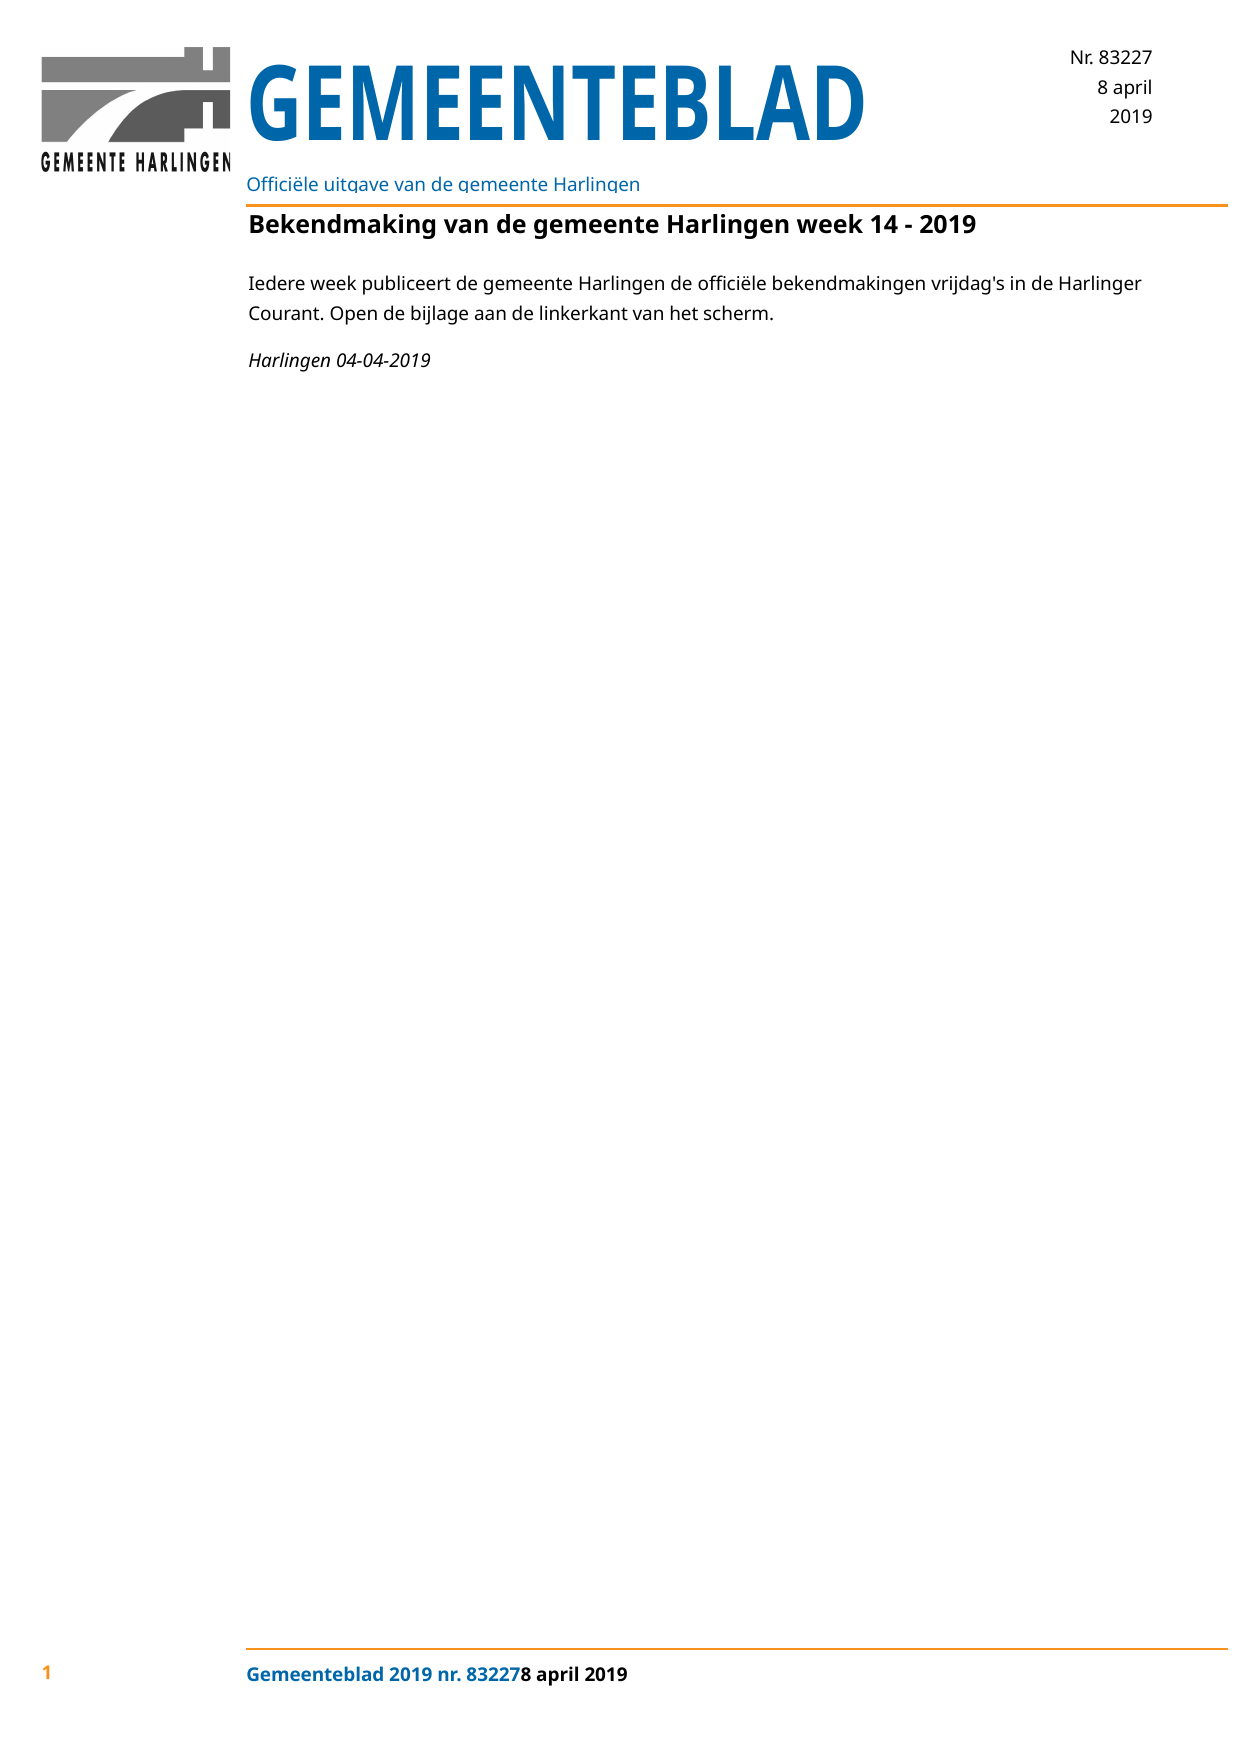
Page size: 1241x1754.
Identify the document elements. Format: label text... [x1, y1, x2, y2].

text Iedere week publiceert de gemeente Harlingen de officiële bekendmakingen vrijdag's in de Harlinger Courant. Open de bijlage aan de linkerkant van het scherm. [248, 270, 1152, 326]
picture [41, 47, 231, 172]
text Harlingen 04-04-2019 [248, 348, 1152, 373]
text Bekendmaking van de gemeente Harlingen week 14 - 2019 [248, 207, 1152, 241]
